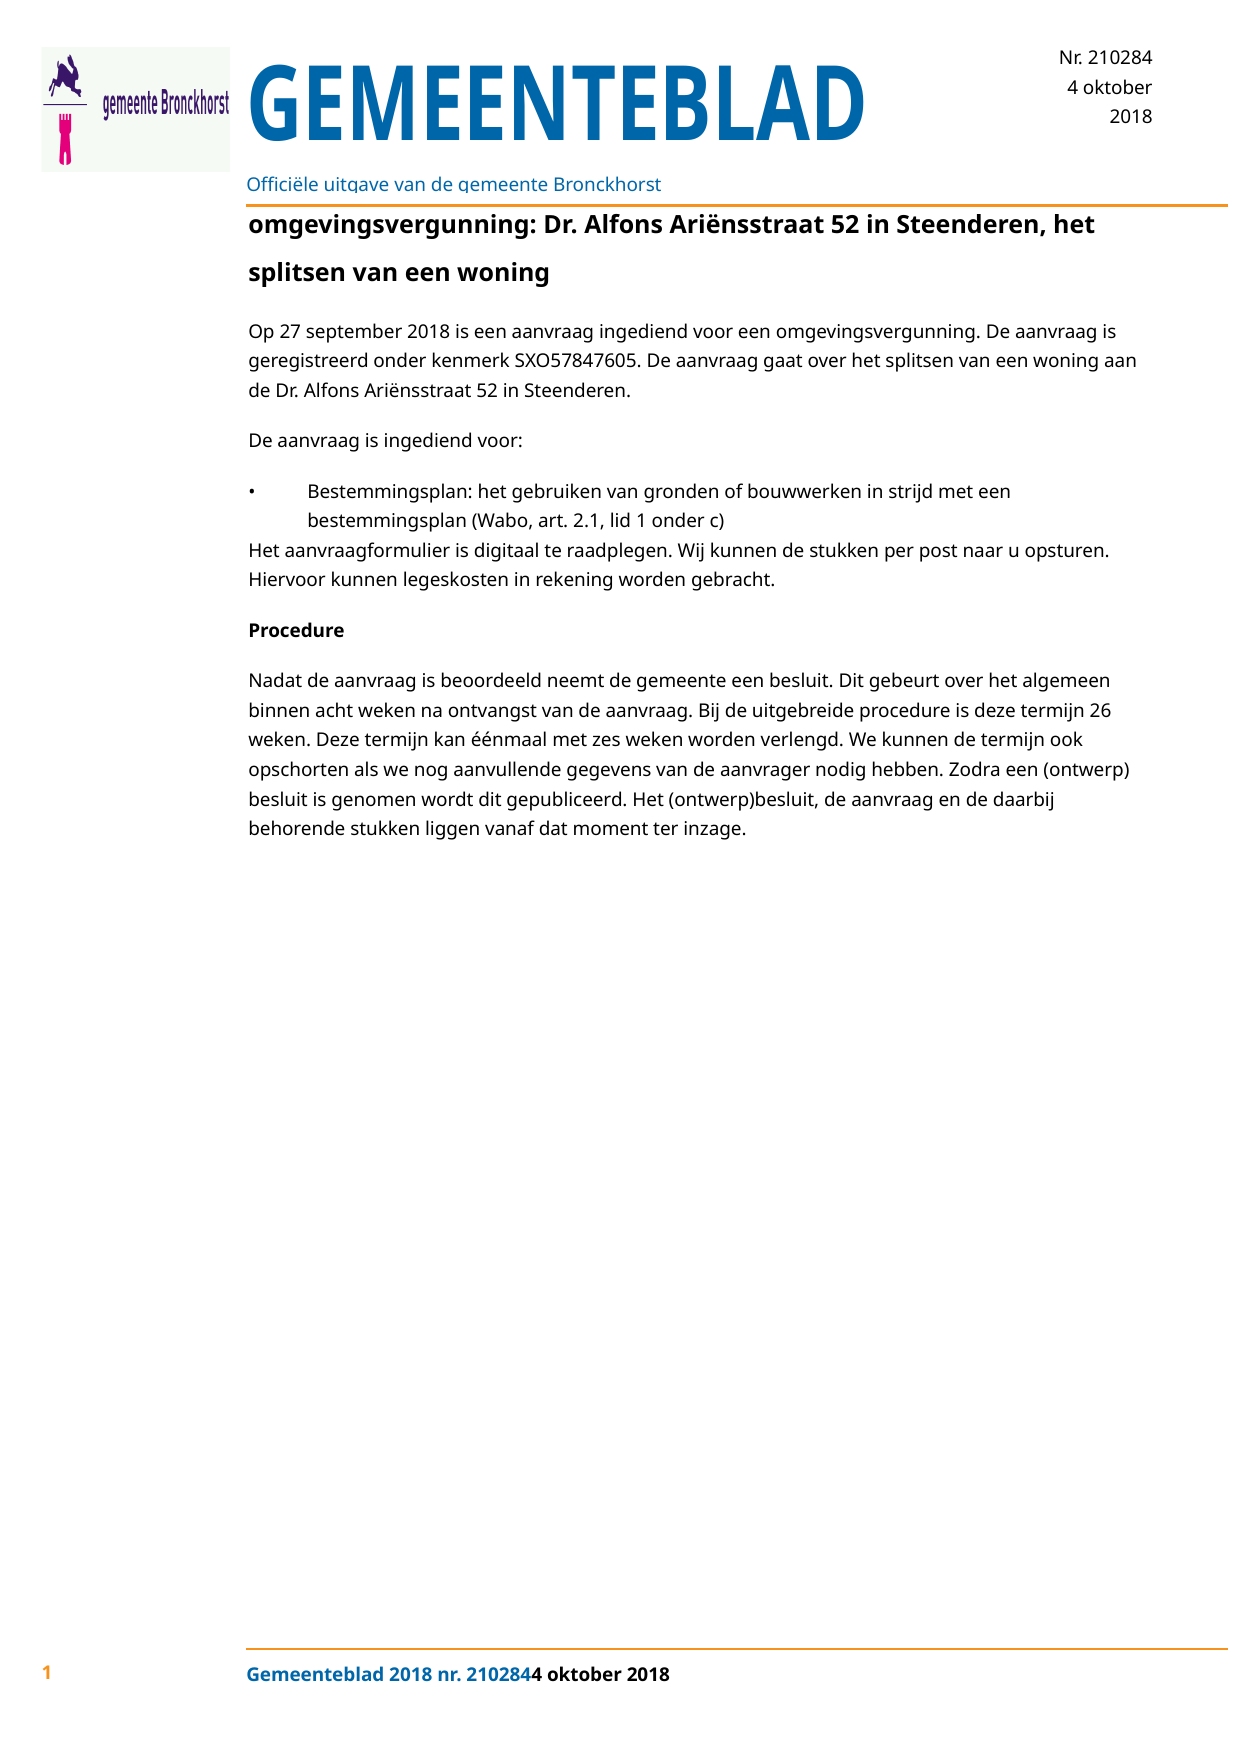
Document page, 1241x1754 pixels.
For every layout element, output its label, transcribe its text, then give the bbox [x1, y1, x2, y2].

text Nadat de aanvraag is beoordeeld neemt de gemeente een besluit. Dit gebeurt over het algemeen binnen acht weken na ontvangst van de aanvraag. Bij de uitgebreide procedure is deze termijn 26 weken. Deze termijn kan éénmaal met zes weken worden verlengd. We kunnen de termijn ook opschorten als we nog aanvullende gegevens van de aanvrager nodig hebben. Zodra een (ontwerp) besluit is genomen wordt dit gepubliceerd. Het (ontwerp)besluit, de aanvraag en de daarbij behorende stukken liggen vanaf dat moment ter inzage. [248, 667, 1152, 841]
text omgevingsvergunning: Dr. Alfons Ariënsstraat 52 in Steenderen, het splitsen van een woning [248, 207, 1152, 288]
picture [41, 47, 231, 172]
text Procedure [248, 617, 1152, 643]
list Bestemmingsplan: het gebruiken van gronden of bouwwerken in strijd met een bestemmingsplan (Wabo, art. 2.1, lid 1 onder c) [248, 478, 1152, 533]
text De aanvraag is ingediend voor: [248, 427, 1152, 453]
text Het aanvraagformulier is digitaal te raadplegen. Wij kunnen de stukken per post naar u opsturen. Hiervoor kunnen legeskosten in rekening worden gebracht. [248, 537, 1152, 592]
text Op 27 september 2018 is een aanvraag ingediend voor een omgevingsvergunning. De aanvraag is geregistreerd onder kenmerk SXO57847605. De aanvraag gaat over het splitsen van een woning aan de Dr. Alfons Ariënsstraat 52 in Steenderen. [248, 318, 1152, 403]
